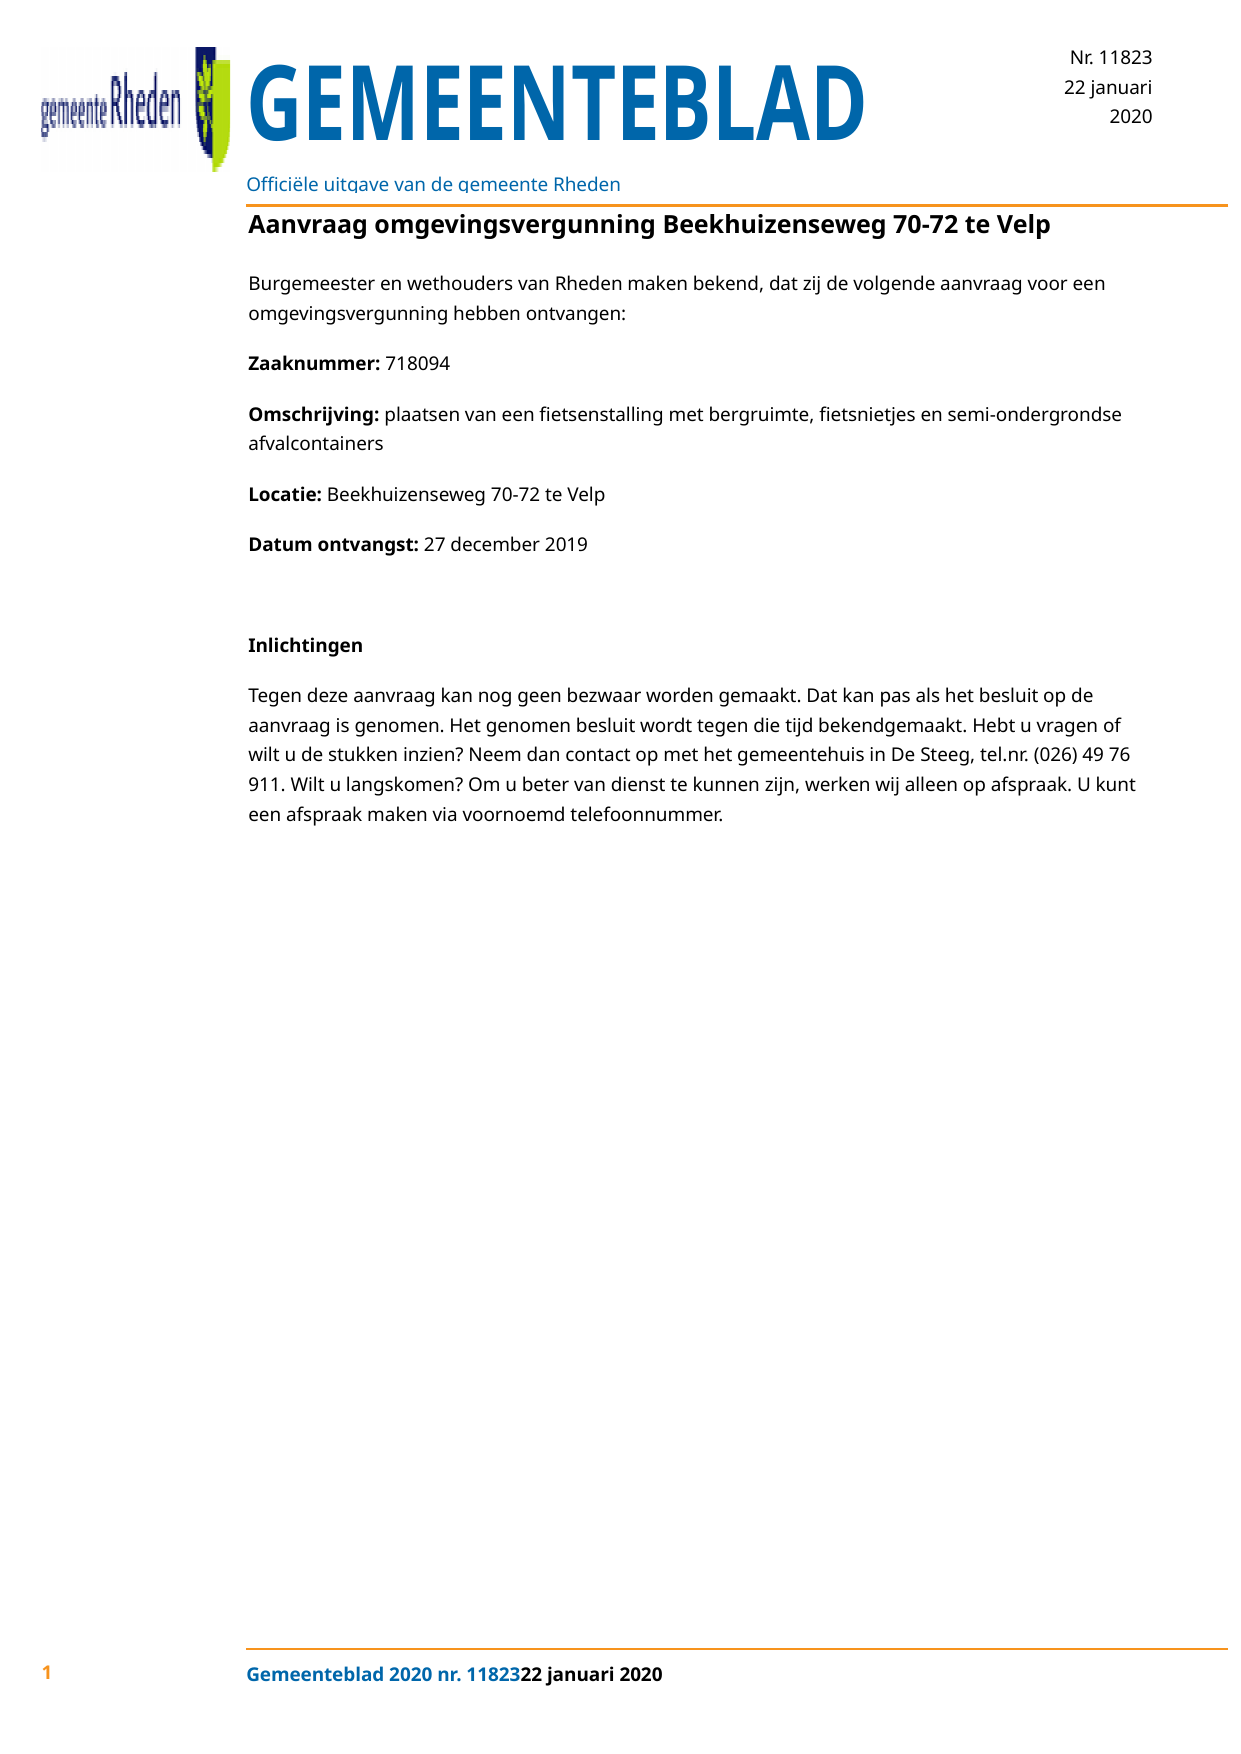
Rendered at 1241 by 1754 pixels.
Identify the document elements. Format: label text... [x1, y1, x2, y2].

text Burgemeester en wethouders van Rheden maken bekend, dat zij de volgende aanvraag voor een omgevingsvergunning hebben ontvangen: [248, 270, 1152, 326]
text Zaaknummer: 718094 [248, 350, 1152, 376]
text Aanvraag omgevingsvergunning Beekhuizenseweg 70-72 te Velp [248, 207, 1152, 241]
text Omschrijving: plaatsen van een fietsenstalling met bergruimte, fietsnietjes en semi-ondergrondse afvalcontainers [248, 401, 1152, 456]
picture [41, 47, 231, 172]
text Inlichtingen [248, 632, 1152, 658]
text Datum ontvangst: 27 december 2019 [248, 531, 1152, 557]
text Tegen deze aanvraag kan nog geen bezwaar worden gemaakt. Dat kan pas als het besluit op de aanvraag is genomen. Het genomen besluit wordt tegen die tijd bekendgemaakt. Hebt u vragen of wilt u de stukken inzien? Neem dan contact op met het gemeentehuis in De Steeg, tel.nr. (026) 49 76 911. Wilt u langskomen? Om u beter van dienst te kunnen zijn, werken wij alleen op afspraak. U kunt een afspraak maken via voornoemd telefoonnummer. [248, 682, 1152, 826]
text Locatie: Beekhuizenseweg 70-72 te Velp [248, 481, 1152, 506]
